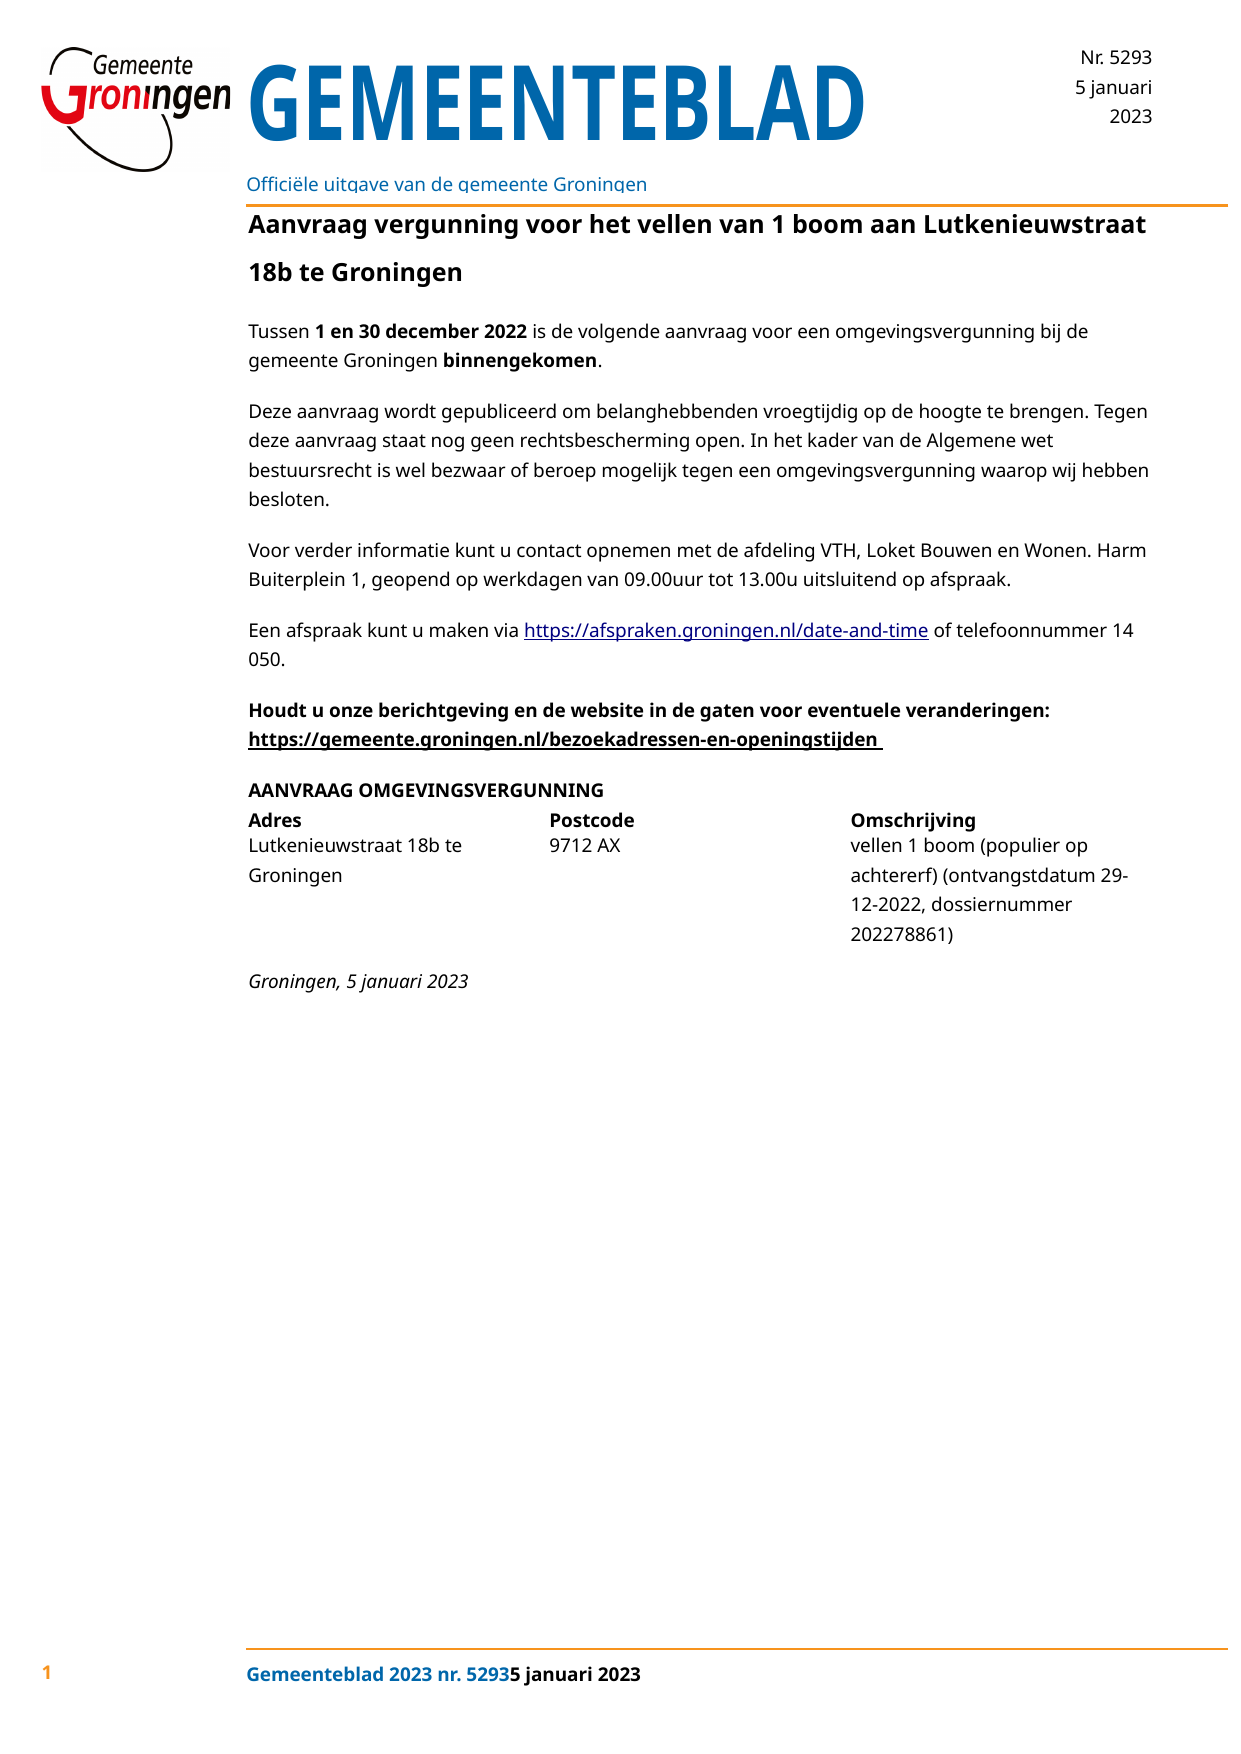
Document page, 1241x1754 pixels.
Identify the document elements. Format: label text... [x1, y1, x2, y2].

text Deze aanvraag wordt gepubliceerd om belanghebbenden vroegtijdig op de hoogte te brengen. Tegen deze aanvraag staat nog geen rechtsbescherming open. In het kader van de Algemene wet bestuursrecht is wel bezwaar of beroep mogelijk tegen een omgevingsvergunning waarop wij hebben besloten. [248, 398, 1152, 512]
text Tussen 1 en 30 december 2022 is de volgende aanvraag voor een omgevingsvergunning bij de gemeente Groningen binnengekomen. [248, 318, 1152, 373]
table_header Postcode [549, 807, 850, 832]
table_cell Lutkenieuwstraat 18b te Groningen [248, 833, 549, 947]
text AANVRAAG OMGEVINGSVERGUNNING [248, 777, 1152, 803]
text Groningen, 5 januari 2023 [248, 968, 1152, 994]
text Houdt u onze berichtgeving en de website in de gaten voor eventuele veranderingen: https://gemeente.groningen.nl/bezoekadressen-en-openingstijden [248, 697, 1152, 752]
table_cell vellen 1 boom (populier op achtererf) (ontvangstdatum 29-12-2022, dossiernummer 202278861) [850, 833, 1152, 947]
text Voor verder informatie kunt u contact opnemen met de afdeling VTH, Loket Bouwen en Wonen. Harm Buiterplein 1, geopend op werkdagen van 09.00uur tot 13.00u uitsluitend op afspraak. [248, 537, 1152, 592]
text Een afspraak kunt u maken via https://afspraken.groningen.nl/date-and-time of telefoonnummer 14 050. [248, 617, 1152, 672]
text Aanvraag vergunning voor het vellen van 1 boom aan Lutkenieuwstraat 18b te Groningen [248, 207, 1152, 288]
table_header Adres [248, 807, 549, 832]
picture [41, 47, 231, 172]
table_cell 9712 AX [549, 833, 850, 947]
table_header Omschrijving [850, 807, 1152, 832]
